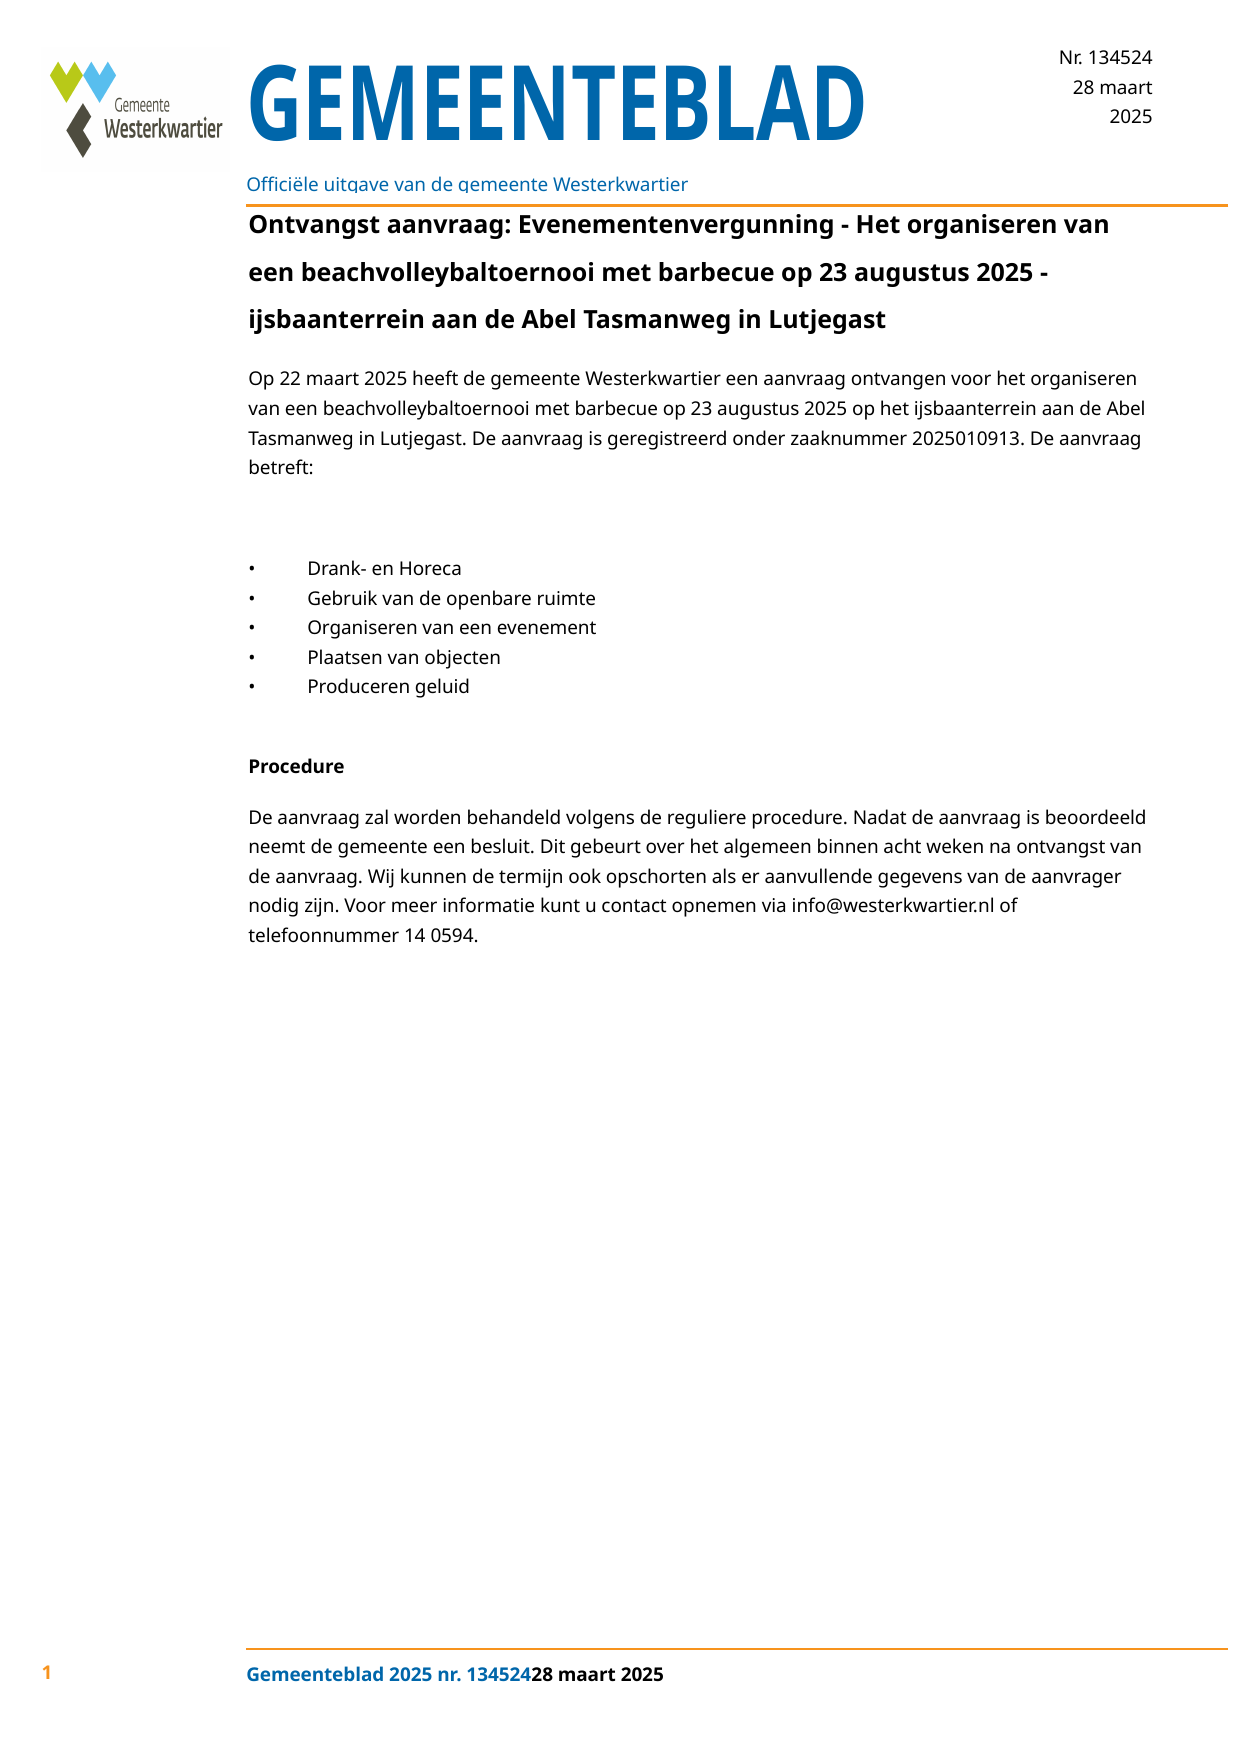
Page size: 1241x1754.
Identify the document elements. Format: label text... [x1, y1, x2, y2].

picture [41, 47, 231, 172]
text Ontvangst aanvraag: Evenementenvergunning - Het organiseren van een beachvolleybaltoernooi met barbecue op 23 augustus 2025 - ijsbaanterrein aan de Abel Tasmanweg in Lutjegast [248, 207, 1152, 336]
list Drank- en Horeca [248, 555, 1152, 581]
list Plaatsen van objecten [248, 644, 1152, 669]
list Organiseren van een evenement [248, 614, 1152, 640]
text Op 22 maart 2025 heeft de gemeente Westerkwartier een aanvraag ontvangen voor het organiseren van een beachvolleybaltoernooi met barbecue op 23 augustus 2025 op het ijsbaanterrein aan de Abel Tasmanweg in Lutjegast. De aanvraag is geregistreerd onder zaaknummer 2025010913. De aanvraag betreft: [248, 366, 1152, 480]
text Procedure [248, 753, 1152, 779]
list Produceren geluid [248, 673, 1152, 699]
list Gebruik van de openbare ruimte [248, 585, 1152, 610]
text De aanvraag zal worden behandeld volgens de reguliere procedure. Nadat de aanvraag is beoordeeld neemt de gemeente een besluit. Dit gebeurt over het algemeen binnen acht weken na ontvangst van de aanvraag. Wij kunnen de termijn ook opschorten als er aanvullende gegevens van de aanvrager nodig zijn. Voor meer informatie kunt u contact opnemen via info@westerkwartier.nl of telefoonnummer 14 0594. [248, 804, 1152, 948]
